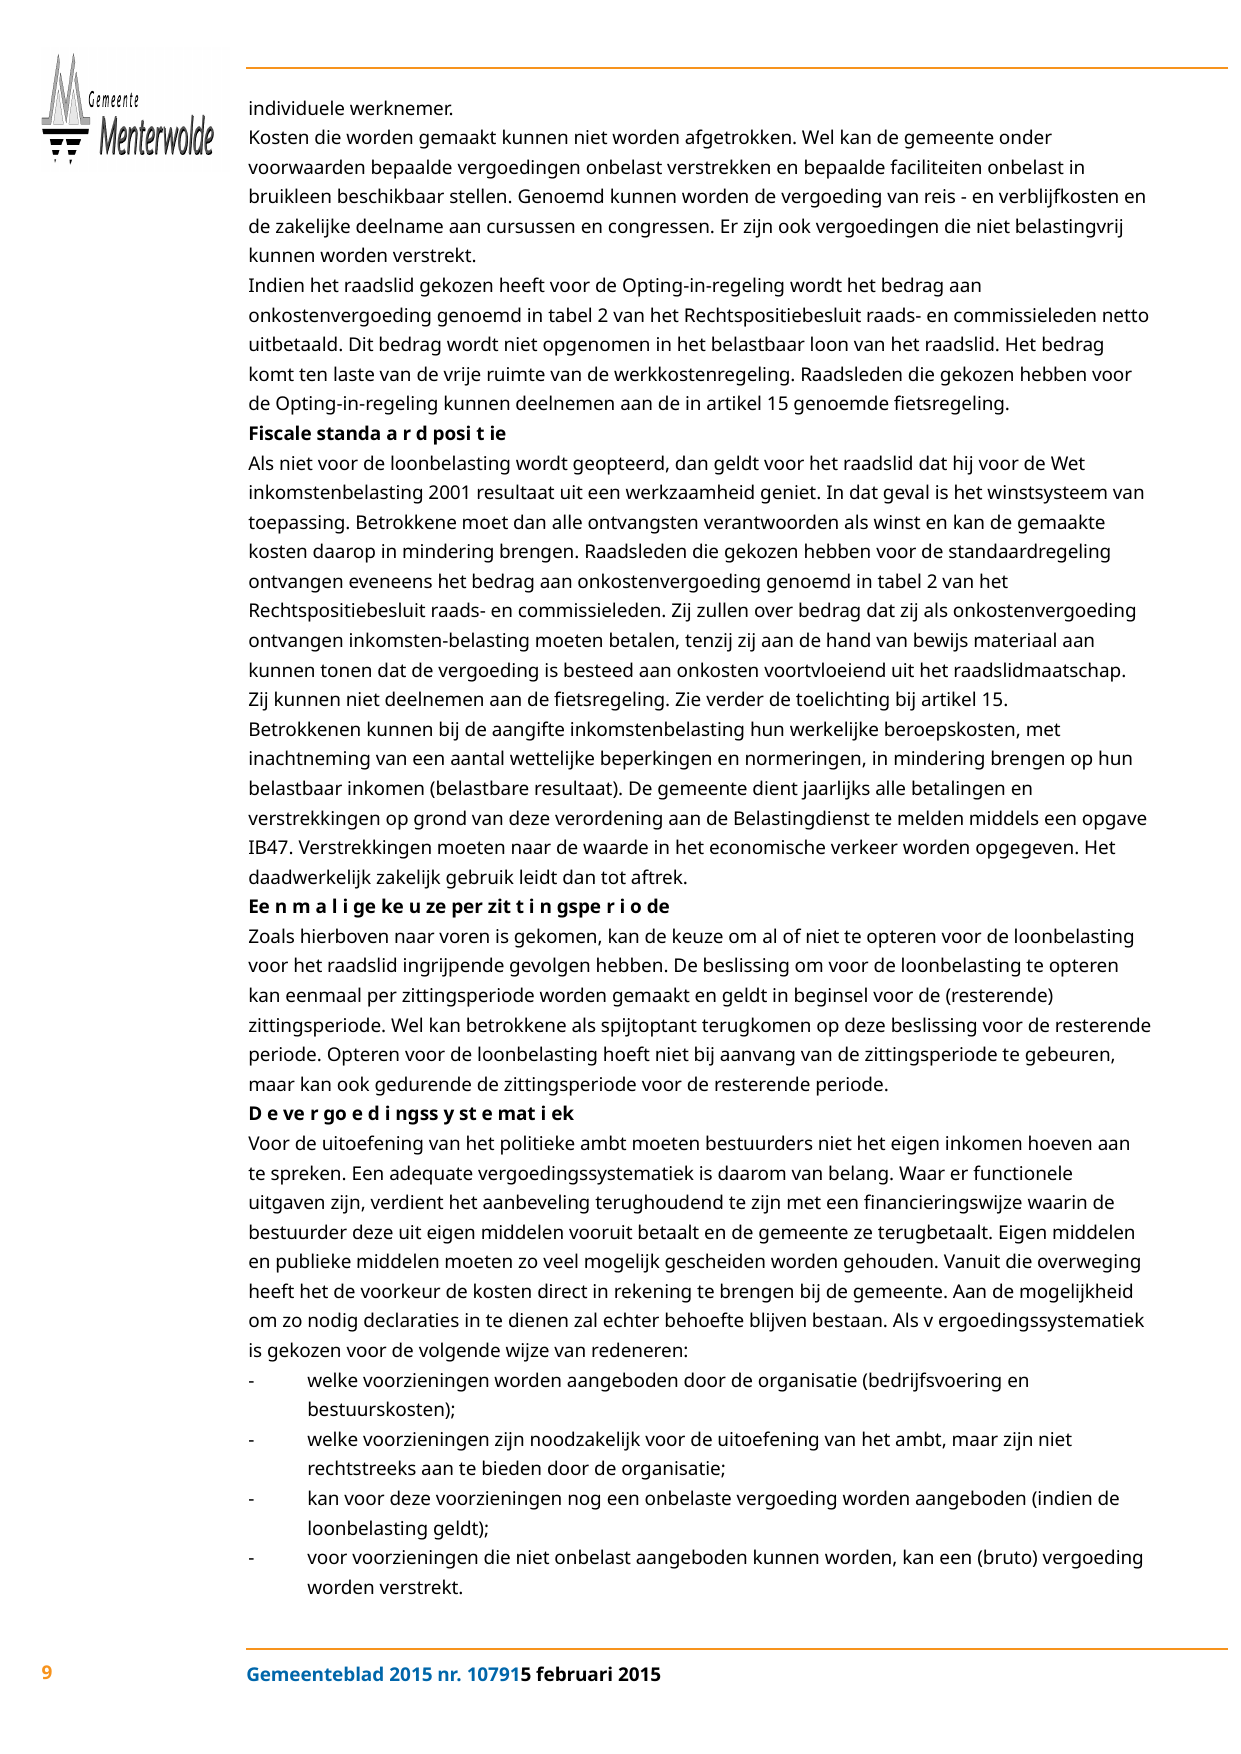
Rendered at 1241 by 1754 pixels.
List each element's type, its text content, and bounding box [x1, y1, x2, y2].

text D e ve r go e d i ngss y st e mat i ek [248, 1101, 1152, 1126]
text Indien het raadslid gekozen heeft voor de Opting-in-regeling wordt het bedrag aan onkostenvergoeding genoemd in tabel 2 van het Rechtspositiebesluit raads- en commissieleden netto uitbetaald. Dit bedrag wordt niet opgenomen in het belastbaar loon van het raadslid. Het bedrag komt ten laste van de vrije ruimte van de werkkostenregeling. Raadsleden die gekozen hebben voor de Opting-in-regeling kunnen deelnemen aan de in artikel 15 genoemde fietsregeling. [248, 272, 1152, 416]
picture [41, 47, 231, 172]
list voor voorzieningen die niet onbelast aangeboden kunnen worden, kan een (bruto) vergoeding worden verstrekt. [248, 1544, 1152, 1600]
text Als niet voor de loonbelasting wordt geopteerd, dan geldt voor het raadslid dat hij voor de Wet inkomstenbelasting 2001 resultaat uit een werkzaamheid geniet. In dat geval is het winstsysteem van toepassing. Betrokkene moet dan alle ontvangsten verantwoorden als winst en kan de gemaakte kosten daarop in mindering brengen. Raadsleden die gekozen hebben voor de standaardregeling ontvangen eveneens het bedrag aan onkostenvergoeding genoemd in tabel 2 van het Rechtspositiebesluit raads- en commissieleden. Zij zullen over bedrag dat zij als onkostenvergoeding ontvangen inkomsten-belasting moeten betalen, tenzij zij aan de hand van bewijs materiaal aan kunnen tonen dat de vergoeding is besteed aan onkosten voortvloeiend uit het raadslidmaatschap. Zij kunnen niet deelnemen aan de fietsregeling. Zie verder de toelichting bij artikel 15. [248, 450, 1152, 712]
text Fiscale standa a r d posi t ie [248, 420, 1152, 446]
text Voor de uitoefening van het politieke ambt moeten bestuurders niet het eigen inkomen hoeven aan te spreken. Een adequate vergoedingssystematiek is daarom van belang. Waar er functionele uitgaven zijn, verdient het aanbeveling terughoudend te zijn met een financieringswijze waarin de bestuurder deze uit eigen middelen vooruit betaalt en de gemeente ze terugbetaalt. Eigen middelen en publieke middelen moeten zo veel mogelijk gescheiden worden gehouden. Vanuit die overweging heeft het de voorkeur de kosten direct in rekening te brengen bij de gemeente. Aan de mogelijkheid om zo nodig declaraties in te dienen zal echter behoefte blijven bestaan. Als v ergoedingssystematiek is gekozen voor de volgende wijze van redeneren: [248, 1130, 1152, 1363]
text Kosten die worden gemaakt kunnen niet worden afgetrokken. Wel kan de gemeente onder voorwaarden bepaalde vergoedingen onbelast verstrekken en bepaalde faciliteiten onbelast in bruikleen beschikbaar stellen. Genoemd kunnen worden de vergoeding van reis - en verblijfkosten en de zakelijke deelname aan cursussen en congressen. Er zijn ook vergoedingen die niet belastingvrij kunnen worden verstrekt. [248, 124, 1152, 268]
text Betrokkenen kunnen bij de aangifte inkomstenbelasting hun werkelijke beroepskosten, met inachtneming van een aantal wettelijke beperkingen en normeringen, in mindering brengen op hun belastbaar inkomen (belastbare resultaat). De gemeente dient jaarlijks alle betalingen en verstrekkingen op grond van deze verordening aan de Belastingdienst te melden middels een opgave IB47. Verstrekkingen moeten naar de waarde in het economische verkeer worden opgegeven. Het daadwerkelijk zakelijk gebruik leidt dan tot aftrek. [248, 716, 1152, 890]
text Ee n m a l i ge ke u ze per zit t i n gspe r i o de [248, 893, 1152, 919]
list welke voorzieningen worden aangeboden door de organisatie (bedrijfsvoering en bestuurskosten); [248, 1367, 1152, 1422]
text Zoals hierboven naar voren is gekomen, kan de keuze om al of niet te opteren voor de loonbelasting voor het raadslid ingrijpende gevolgen hebben. De beslissing om voor de loonbelasting te opteren kan eenmaal per zittingsperiode worden gemaakt en geldt in beginsel voor de (resterende) zittingsperiode. Wel kan betrokkene als spijtoptant terugkomen op deze beslissing voor de resterende periode. Opteren voor de loonbelasting hoeft niet bij aanvang van de zittingsperiode te gebeuren, maar kan ook gedurende de zittingsperiode voor de resterende periode. [248, 923, 1152, 1097]
text individuele werknemer. [248, 95, 1152, 121]
list kan voor deze voorzieningen nog een onbelaste vergoeding worden aangeboden (indien de loonbelasting geldt); [248, 1485, 1152, 1541]
list welke voorzieningen zijn noodzakelijk voor de uitoefening van het ambt, maar zijn niet rechtstreeks aan te bieden door de organisatie; [248, 1426, 1152, 1481]
